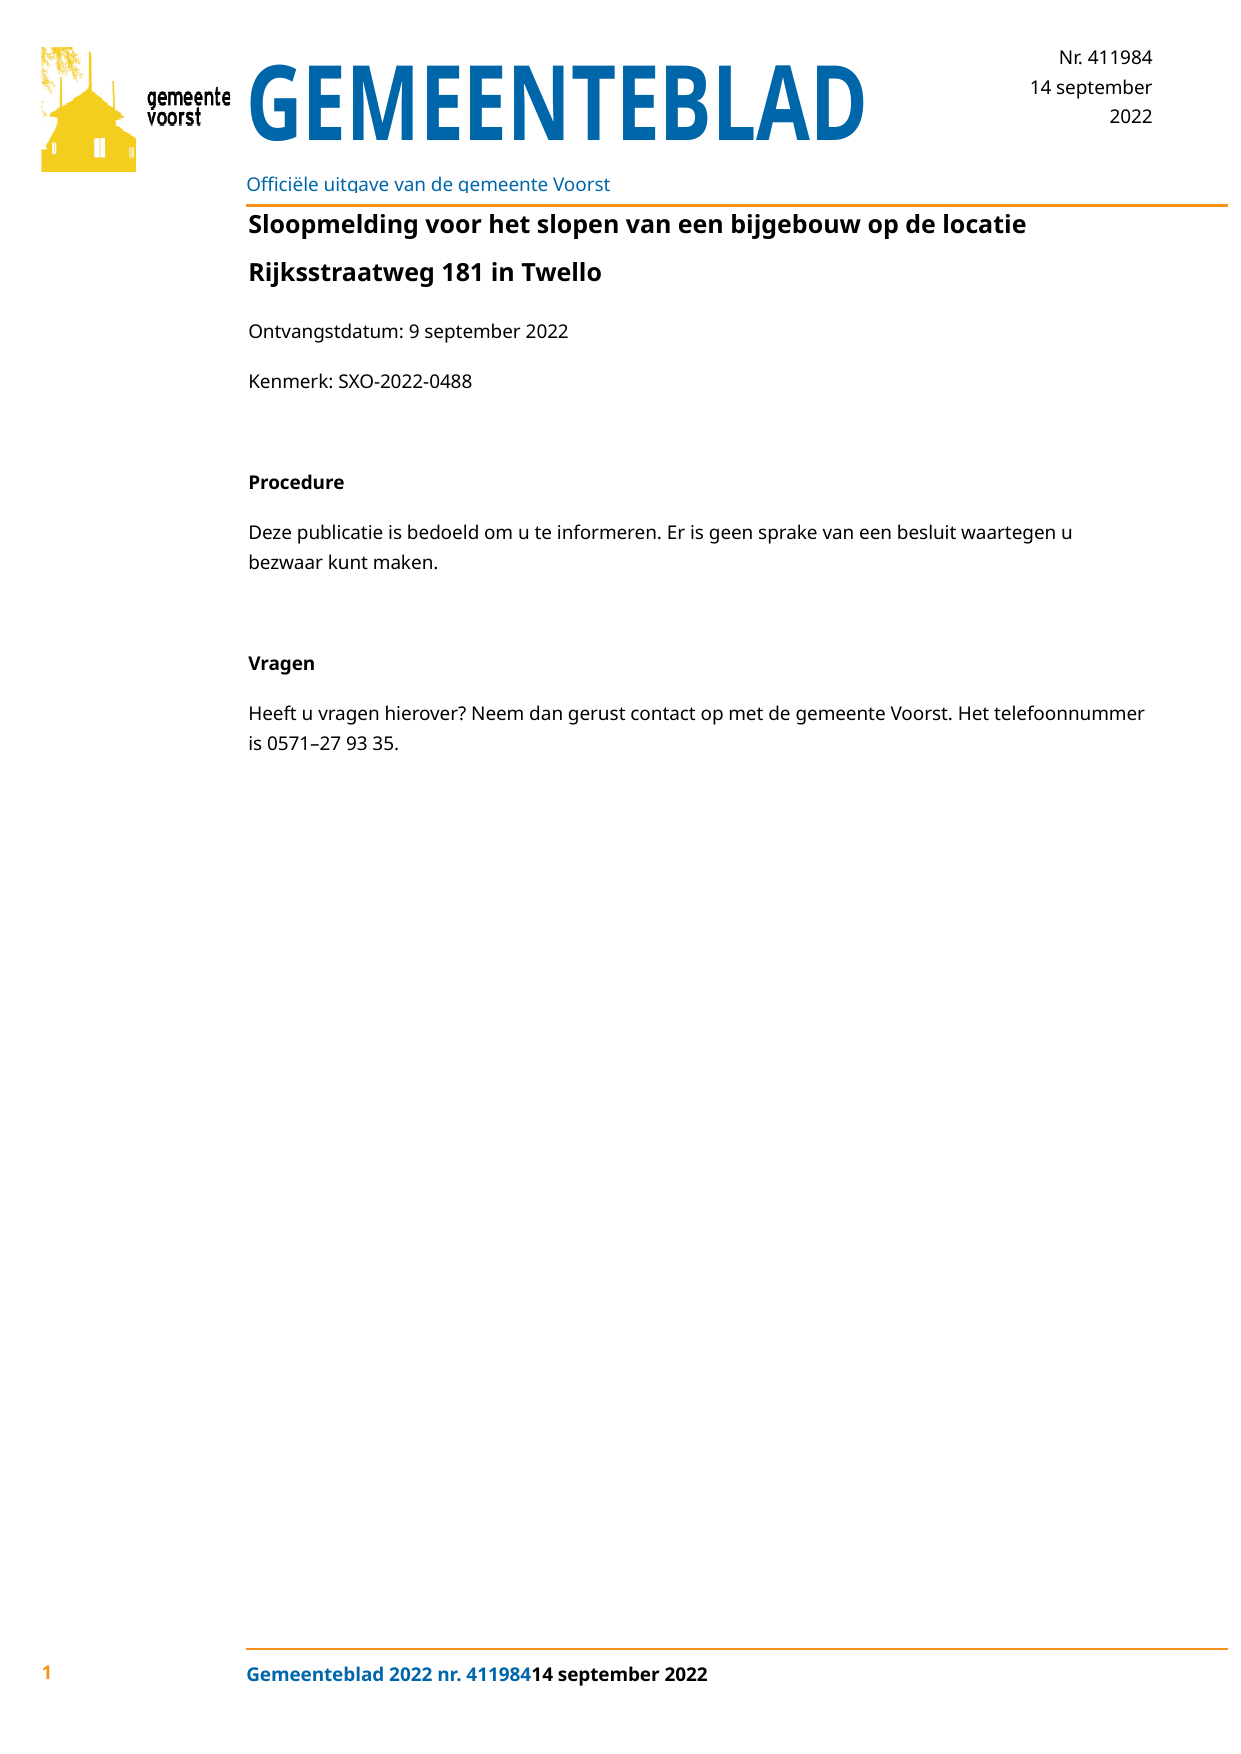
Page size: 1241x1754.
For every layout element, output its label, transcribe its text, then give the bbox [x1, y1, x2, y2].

picture [41, 47, 231, 172]
text Deze publicatie is bedoeld om u te informeren. Er is geen sprake van een besluit waartegen u bezwaar kunt maken. [248, 519, 1152, 575]
text Vragen [248, 650, 1152, 676]
text Heeft u vragen hierover? Neem dan gerust contact op met de gemeente Voorst. Het telefoonnummer is 0571–27 93 35. [248, 700, 1152, 756]
text Procedure [248, 469, 1152, 495]
text Sloopmelding voor het slopen van een bijgebouw op de locatie Rijksstraatweg 181 in Twello [248, 207, 1152, 288]
text Kenmerk: SXO-2022-0488 [248, 368, 1152, 394]
text Ontvangstdatum: 9 september 2022 [248, 318, 1152, 344]
